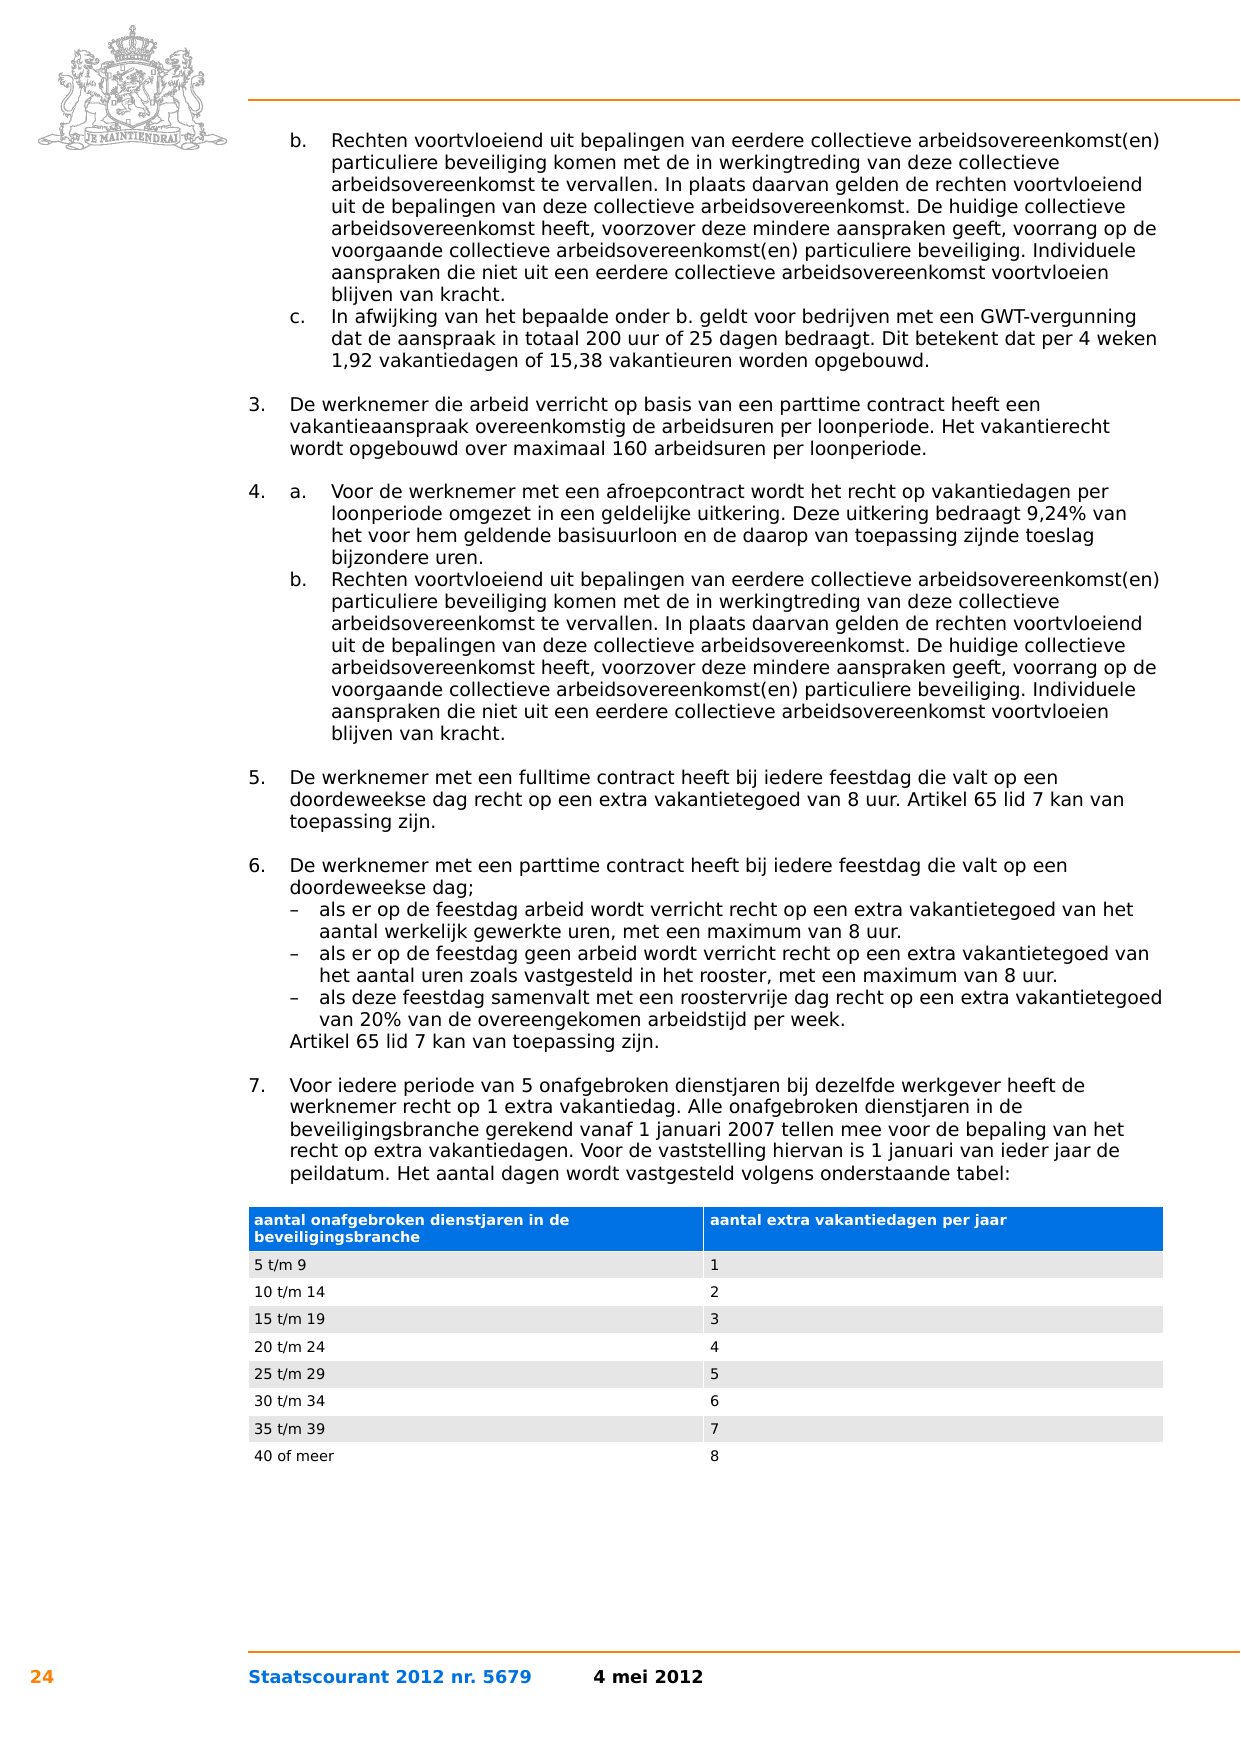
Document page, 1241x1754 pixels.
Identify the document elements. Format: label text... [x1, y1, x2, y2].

table_header aantal extra vakantiedagen per jaar [704, 1207, 1163, 1251]
table_cell 40 of meer [249, 1444, 703, 1470]
text – als deze feestdag samenvalt met een roostervrije dag recht op een extra vakantietegoed van 20% van de overeengekomen arbeidstijd per week. [289, 987, 1163, 1031]
table_cell 4 [704, 1334, 1163, 1360]
text 4. a. Voor de werknemer met een afroepcontract wordt het recht op vakantiedagen per loonperiode omgezet in een geldelijke uitkering. Deze uitkering bedraagt 9,24% van het voor hem geldende basisuurloon en de daarop van toepassing zijnde toeslag bijzondere uren. [248, 481, 1163, 569]
table_cell 8 [704, 1444, 1163, 1470]
table_cell 5 t/m 9 [249, 1252, 703, 1278]
text b. Rechten voortvloeiend uit bepalingen van eerdere collectieve arbeidsovereenkomst(en) particuliere beveiliging komen met de in werkingtreding van deze collectieve arbeidsovereenkomst te vervallen. In plaats daarvan gelden de rechten voortvloeiend uit de bepalingen van deze collectieve arbeidsovereenkomst. De huidige collectieve arbeidsovereenkomst heeft, voorzover deze mindere aanspraken geeft, voorrang op de voorgaande collectieve arbeidsovereenkomst(en) particuliere beveiliging. Individuele aanspraken die niet uit een eerdere collectieve arbeidsovereenkomst voortvloeien blijven van kracht. [289, 569, 1163, 745]
text 3. De werknemer die arbeid verricht op basis van een parttime contract heeft een vakantieaanspraak overeenkomstig de arbeidsuren per loonperiode. Het vakantierecht wordt opgebouwd over maximaal 160 arbeidsuren per loonperiode. [248, 393, 1163, 459]
text b. Rechten voortvloeiend uit bepalingen van eerdere collectieve arbeidsovereenkomst(en) particuliere beveiliging komen met de in werkingtreding van deze collectieve arbeidsovereenkomst te vervallen. In plaats daarvan gelden de rechten voortvloeiend uit de bepalingen van deze collectieve arbeidsovereenkomst. De huidige collectieve arbeidsovereenkomst heeft, voorzover deze mindere aanspraken geeft, voorrang op de voorgaande collectieve arbeidsovereenkomst(en) particuliere beveiliging. Individuele aanspraken die niet uit een eerdere collectieve arbeidsovereenkomst voortvloeien blijven van kracht. [289, 130, 1163, 306]
text 7. Voor iedere periode van 5 onafgebroken dienstjaren bij dezelfde werkgever heeft de werknemer recht op 1 extra vakantiedag. Alle onafgebroken dienstjaren in de beveiligingsbranche gerekend vanaf 1 januari 2007 tellen mee voor de bepaling van het recht op extra vakantiedagen. Voor de vaststelling hiervan is 1 januari van ieder jaar de peildatum. Het aantal dagen wordt vastgesteld volgens onderstaande tabel: [248, 1074, 1163, 1184]
table_cell 30 t/m 34 [249, 1389, 703, 1415]
table_cell 2 [704, 1279, 1163, 1305]
text 6. De werknemer met een parttime contract heeft bij iedere feestdag die valt op een doordeweekse dag; [248, 855, 1163, 899]
table_cell 15 t/m 19 [249, 1306, 703, 1333]
picture [38, 25, 227, 150]
table_cell 25 t/m 29 [249, 1361, 703, 1388]
table_cell 1 [704, 1252, 1163, 1278]
text – als er op de feestdag geen arbeid wordt verricht recht op een extra vakantietegoed van het aantal uren zoals vastgesteld in het rooster, met een maximum van 8 uur. [289, 943, 1163, 987]
table_cell 7 [704, 1416, 1163, 1442]
table_cell 3 [704, 1306, 1163, 1333]
table_cell 10 t/m 14 [249, 1279, 703, 1305]
table_header aantal onafgebroken dienstjaren in de beveiligingsbranche [249, 1207, 703, 1251]
text Artikel 65 lid 7 kan van toepassing zijn. [289, 1031, 1163, 1053]
table_cell 6 [704, 1389, 1163, 1415]
table_cell 35 t/m 39 [249, 1416, 703, 1442]
table_cell 5 [704, 1361, 1163, 1388]
text c. In afwijking van het bepaalde onder b. geldt voor bedrijven met een GWT-vergunning dat de aanspraak in totaal 200 uur of 25 dagen bedraagt. Dit betekent dat per 4 weken 1,92 vakantiedagen of 15,38 vakantieuren worden opgebouwd. [289, 306, 1163, 372]
text – als er op de feestdag arbeid wordt verricht recht op een extra vakantietegoed van het aantal werkelijk gewerkte uren, met een maximum van 8 uur. [289, 899, 1163, 943]
text 5. De werknemer met een fulltime contract heeft bij iedere feestdag die valt op een doordeweekse dag recht op een extra vakantietegoed van 8 uur. Artikel 65 lid 7 kan van toepassing zijn. [248, 767, 1163, 833]
table_cell 20 t/m 24 [249, 1334, 703, 1360]
